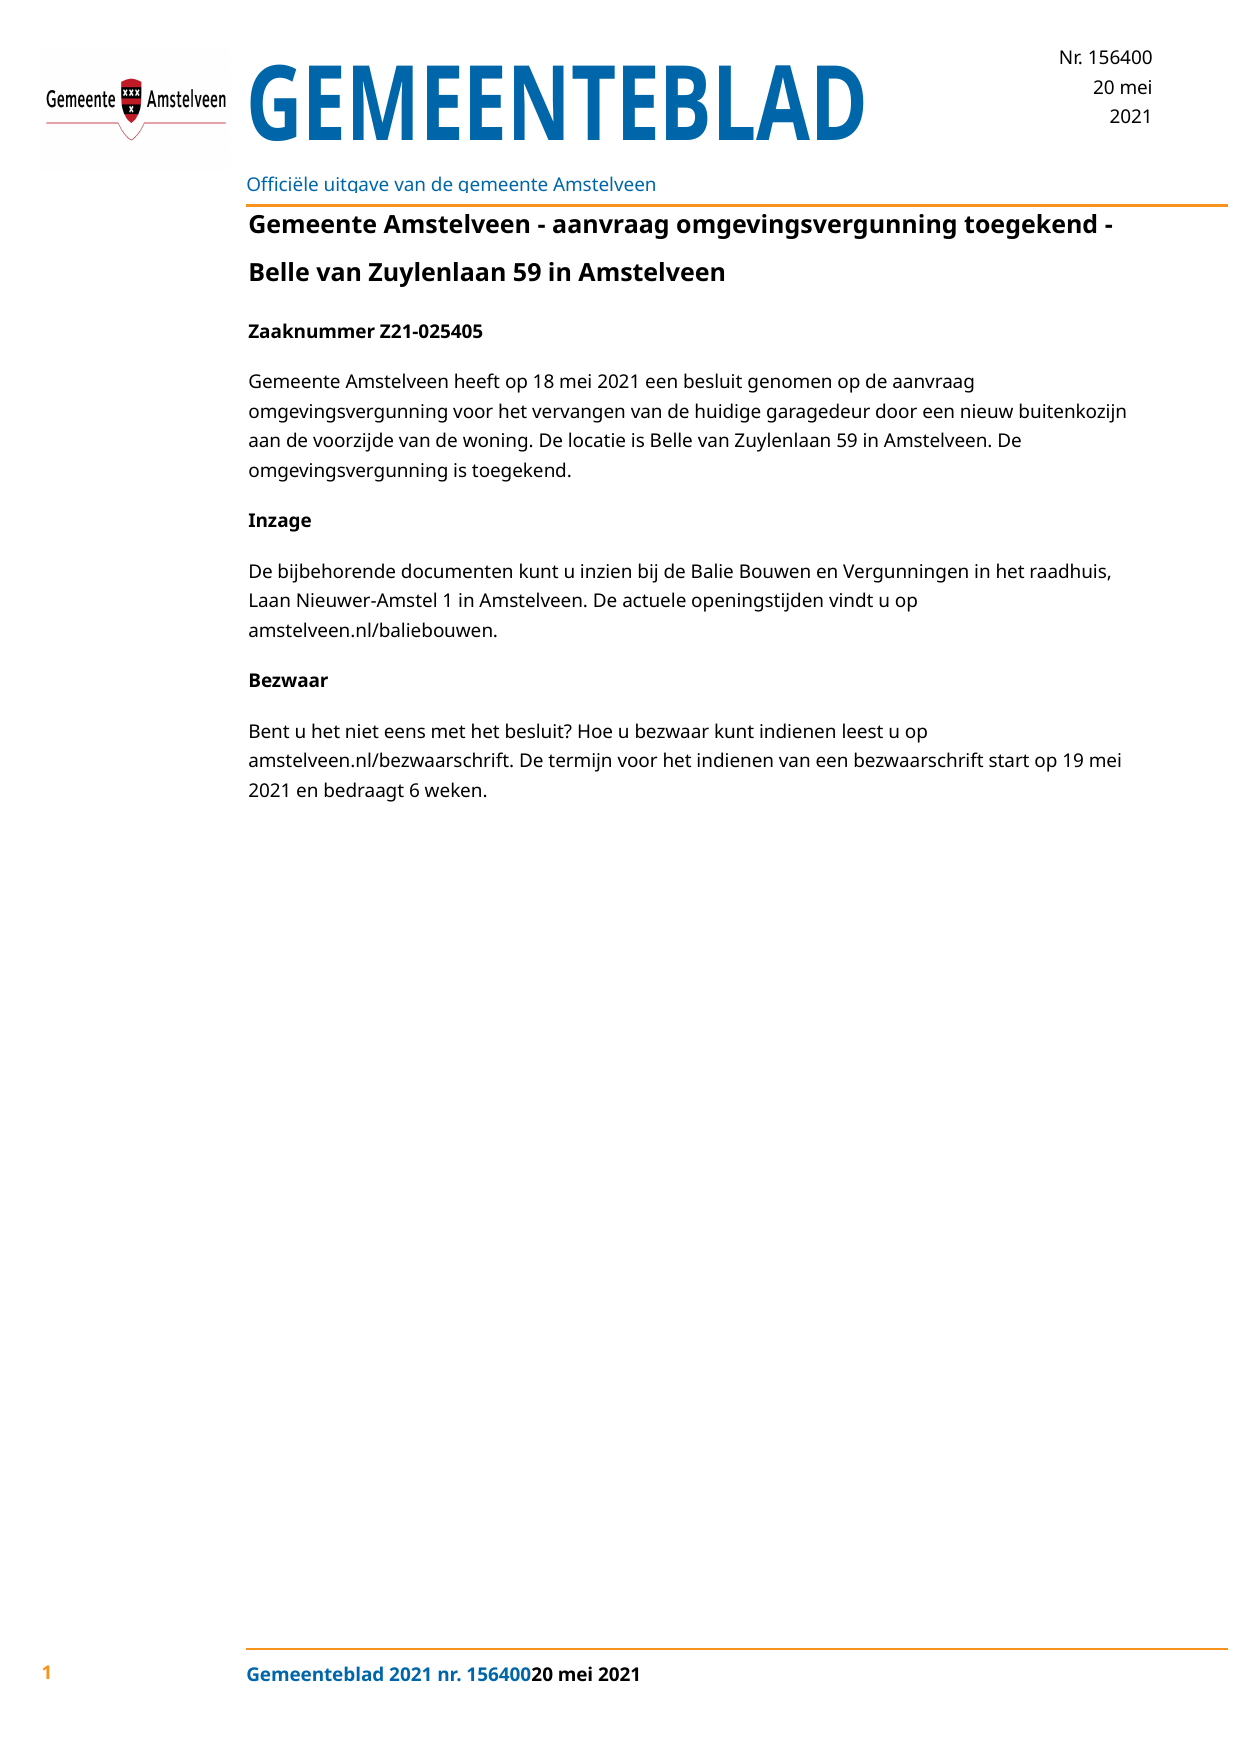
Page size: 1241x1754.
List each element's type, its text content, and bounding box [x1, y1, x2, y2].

text Gemeente Amstelveen heeft op 18 mei 2021 een besluit genomen op de aanvraag omgevingsvergunning voor het vervangen van de huidige garagedeur door een nieuw buitenkozijn aan de voorzijde van de woning. De locatie is Belle van Zuylenlaan 59 in Amstelveen. De omgevingsvergunning is toegekend. [248, 368, 1152, 483]
text Inzage [248, 507, 1152, 533]
text Gemeente Amstelveen - aanvraag omgevingsvergunning toegekend - Belle van Zuylenlaan 59 in Amstelveen [248, 207, 1152, 288]
text Bent u het niet eens met het besluit? Hoe u bezwaar kunt indienen leest u op amstelveen.nl/bezwaarschrift. De termijn voor het indienen van een bezwaarschrift start op 19 mei 2021 en bedraagt 6 weken. [248, 718, 1152, 803]
text Bezwaar [248, 667, 1152, 693]
text Zaaknummer Z21-025405 [248, 318, 1152, 344]
text De bijbehorende documenten kunt u inzien bij de Balie Bouwen en Vergunningen in het raadhuis, Laan Nieuwer-Amstel 1 in Amstelveen. De actuele openingstijden vindt u op amstelveen.nl/baliebouwen. [248, 558, 1152, 643]
picture [41, 47, 231, 172]
